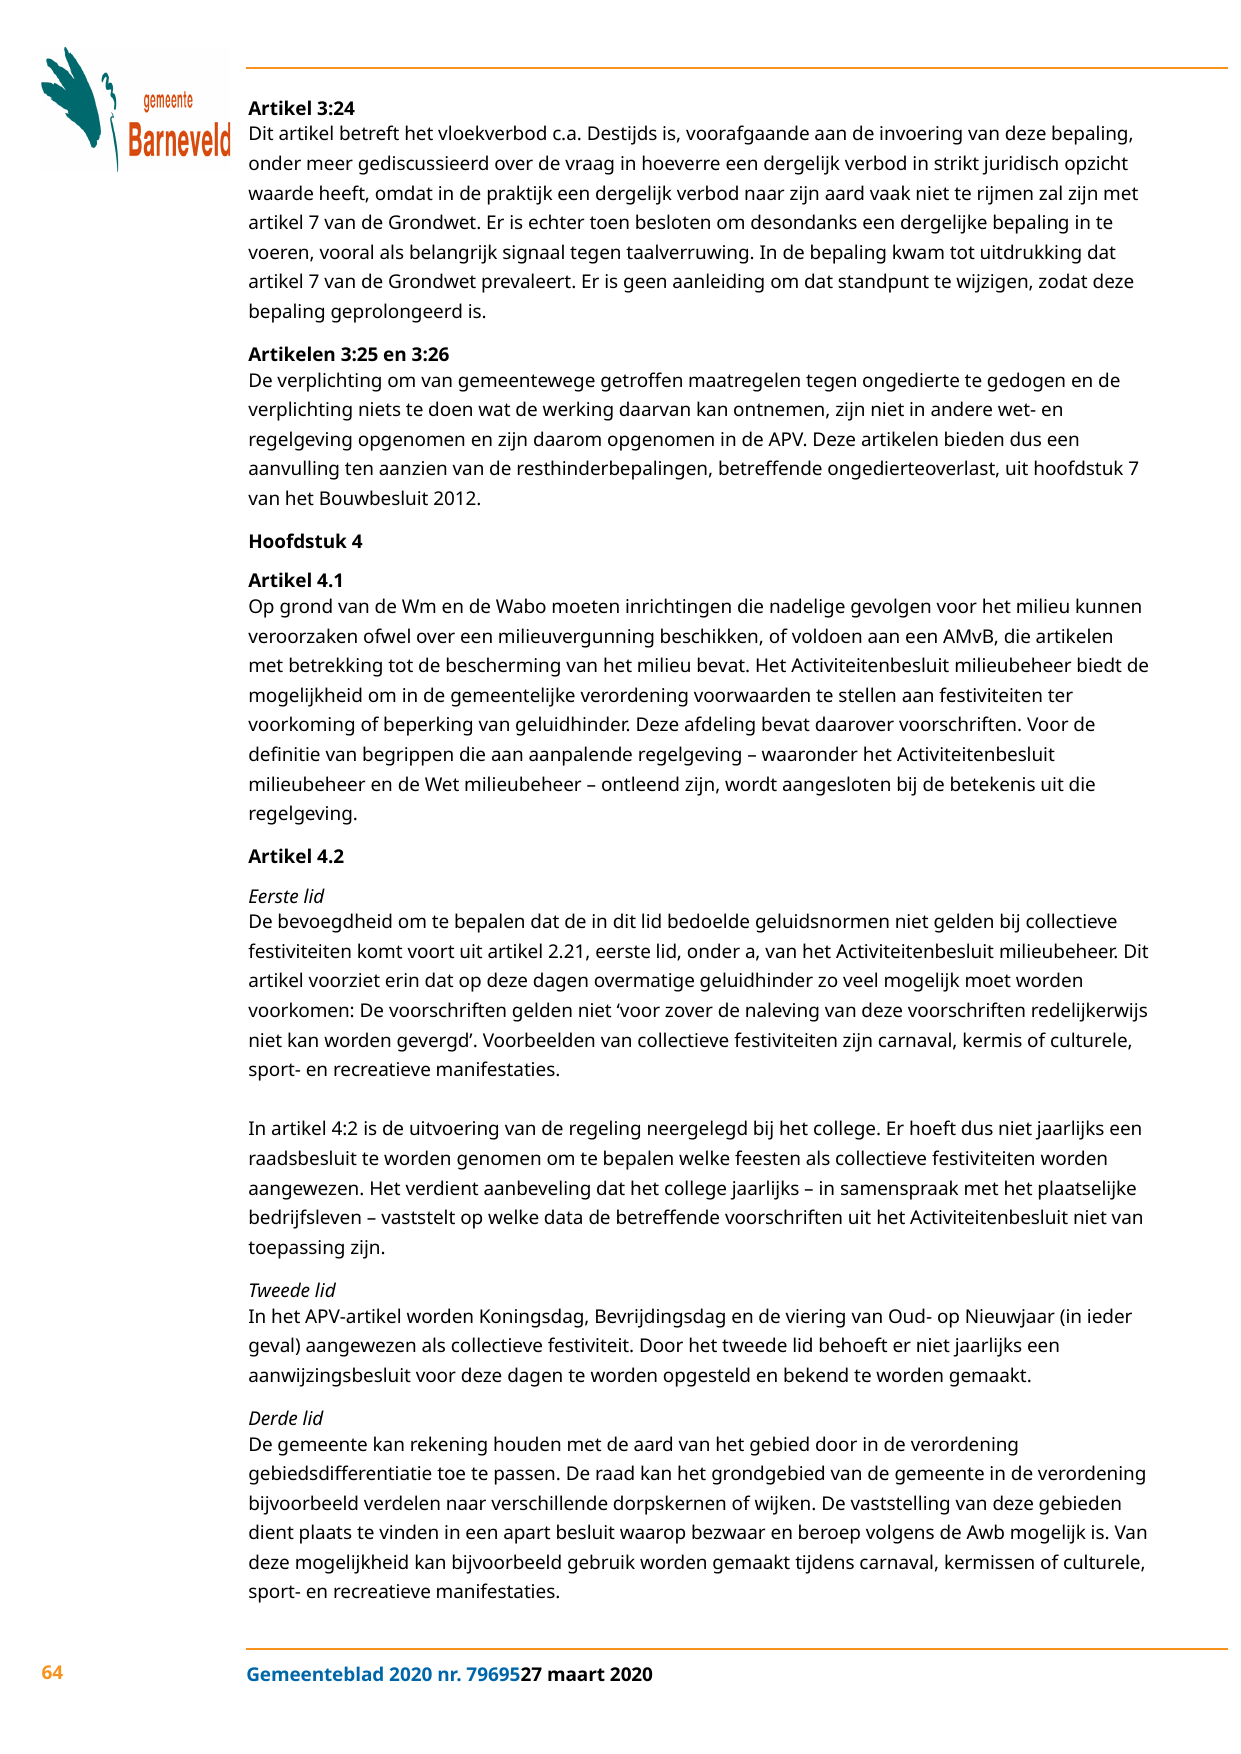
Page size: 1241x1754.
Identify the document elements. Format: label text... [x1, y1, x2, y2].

text De bevoegdheid om te bepalen dat de in dit lid bedoelde geluidsnormen niet gelden bij collectieve festiviteiten komt voort uit artikel 2.21, eerste lid, onder a, van het Activiteitenbesluit milieubeheer. Dit artikel voorziet erin dat op deze dagen overmatige geluidhinder zo veel mogelijk moet worden voorkomen: De voorschriften gelden niet ‘voor zover de naleving van deze voorschriften redelijkerwijs niet kan worden gevergd’. Voorbeelden van collectieve festiviteiten zijn carnaval, kermis of culturele, sport- en recreatieve manifestaties. [248, 908, 1152, 1082]
text Artikel 4.2 [248, 843, 1152, 869]
text Eerste lid [248, 883, 1152, 908]
text Artikel 3:24 [248, 95, 1152, 121]
text In artikel 4:2 is de uitvoering van de regeling neergelegd bij het college. Er hoeft dus niet jaarlijks een raadsbesluit te worden genomen om te bepalen welke feesten als collectieve festiviteiten worden aangewezen. Het verdient aanbeveling dat het college jaarlijks – in samenspraak met het plaatselijke bedrijfsleven – vaststelt op welke data de betreffende voorschriften uit het Activiteitenbesluit niet van toepassing zijn. [248, 1116, 1152, 1260]
text Hoofdstuk 4 [248, 528, 1152, 554]
text De gemeente kan rekening houden met de aard van het gebied door in de verordening gebiedsdifferentiatie toe te passen. De raad kan het grondgebied van de gemeente in de verordening bijvoorbeeld verdelen naar verschillende dorpskernen of wijken. De vaststelling van deze gebieden dient plaats te vinden in een apart besluit waarop bezwaar en beroep volgens de Awb mogelijk is. Van deze mogelijkheid kan bijvoorbeeld gebruik worden gemaakt tijdens carnaval, kermissen of culturele, sport- en recreatieve manifestaties. [248, 1431, 1152, 1604]
picture [41, 47, 231, 172]
text Derde lid [248, 1405, 1152, 1431]
text Dit artikel betreft het vloekverbod c.a. Destijds is, voorafgaande aan de invoering van deze bepaling, onder meer gediscussieerd over de vraag in hoeverre een dergelijk verbod in strikt juridisch opzicht waarde heeft, omdat in de praktijk een dergelijk verbod naar zijn aard vaak niet te rijmen zal zijn met artikel 7 van de Grondwet. Er is echter toen besloten om desondanks een dergelijke bepaling in te voeren, vooral als belangrijk signaal tegen taalverruwing. In de bepaling kwam tot uitdrukking dat artikel 7 van de Grondwet prevaleert. Er is geen aanleiding om dat standpunt te wijzigen, zodat deze bepaling geprolongeerd is. [248, 121, 1152, 324]
text Op grond van de Wm en de Wabo moeten inrichtingen die nadelige gevolgen voor het milieu kunnen veroorzaken ofwel over een milieuvergunning beschikken, of voldoen aan een AMvB, die artikelen met betrekking tot de bescherming van het milieu bevat. Het Activiteitenbesluit milieubeheer biedt de mogelijkheid om in de gemeentelijke verordening voorwaarden te stellen aan festiviteiten ter voorkoming of beperking van geluidhinder. Deze afdeling bevat daarover voorschriften. Voor de definitie van begrippen die aan aanpalende regelgeving – waaronder het Activiteitenbesluit milieubeheer en de Wet milieubeheer – ontleend zijn, wordt aangesloten bij de betekenis uit die regelgeving. [248, 593, 1152, 826]
text Artikel 4.1 [248, 568, 1152, 593]
text Tweede lid [248, 1277, 1152, 1303]
text Artikelen 3:25 en 3:26 [248, 341, 1152, 367]
text De verplichting om van gemeentewege getroffen maatregelen tegen ongedierte te gedogen en de verplichting niets te doen wat de werking daarvan kan ontnemen, zijn niet in andere wet- en regelgeving opgenomen en zijn daarom opgenomen in de APV. Deze artikelen bieden dus een aanvulling ten aanzien van de resthinderbepalingen, betreffende ongedierteoverlast, uit hoofdstuk 7 van het Bouwbesluit 2012. [248, 367, 1152, 511]
text In het APV-artikel worden Koningsdag, Bevrijdingsdag en de viering van Oud- op Nieuwjaar (in ieder geval) aangewezen als collectieve festiviteit. Door het tweede lid behoeft er niet jaarlijks een aanwijzingsbesluit voor deze dagen te worden opgesteld en bekend te worden gemaakt. [248, 1303, 1152, 1388]
